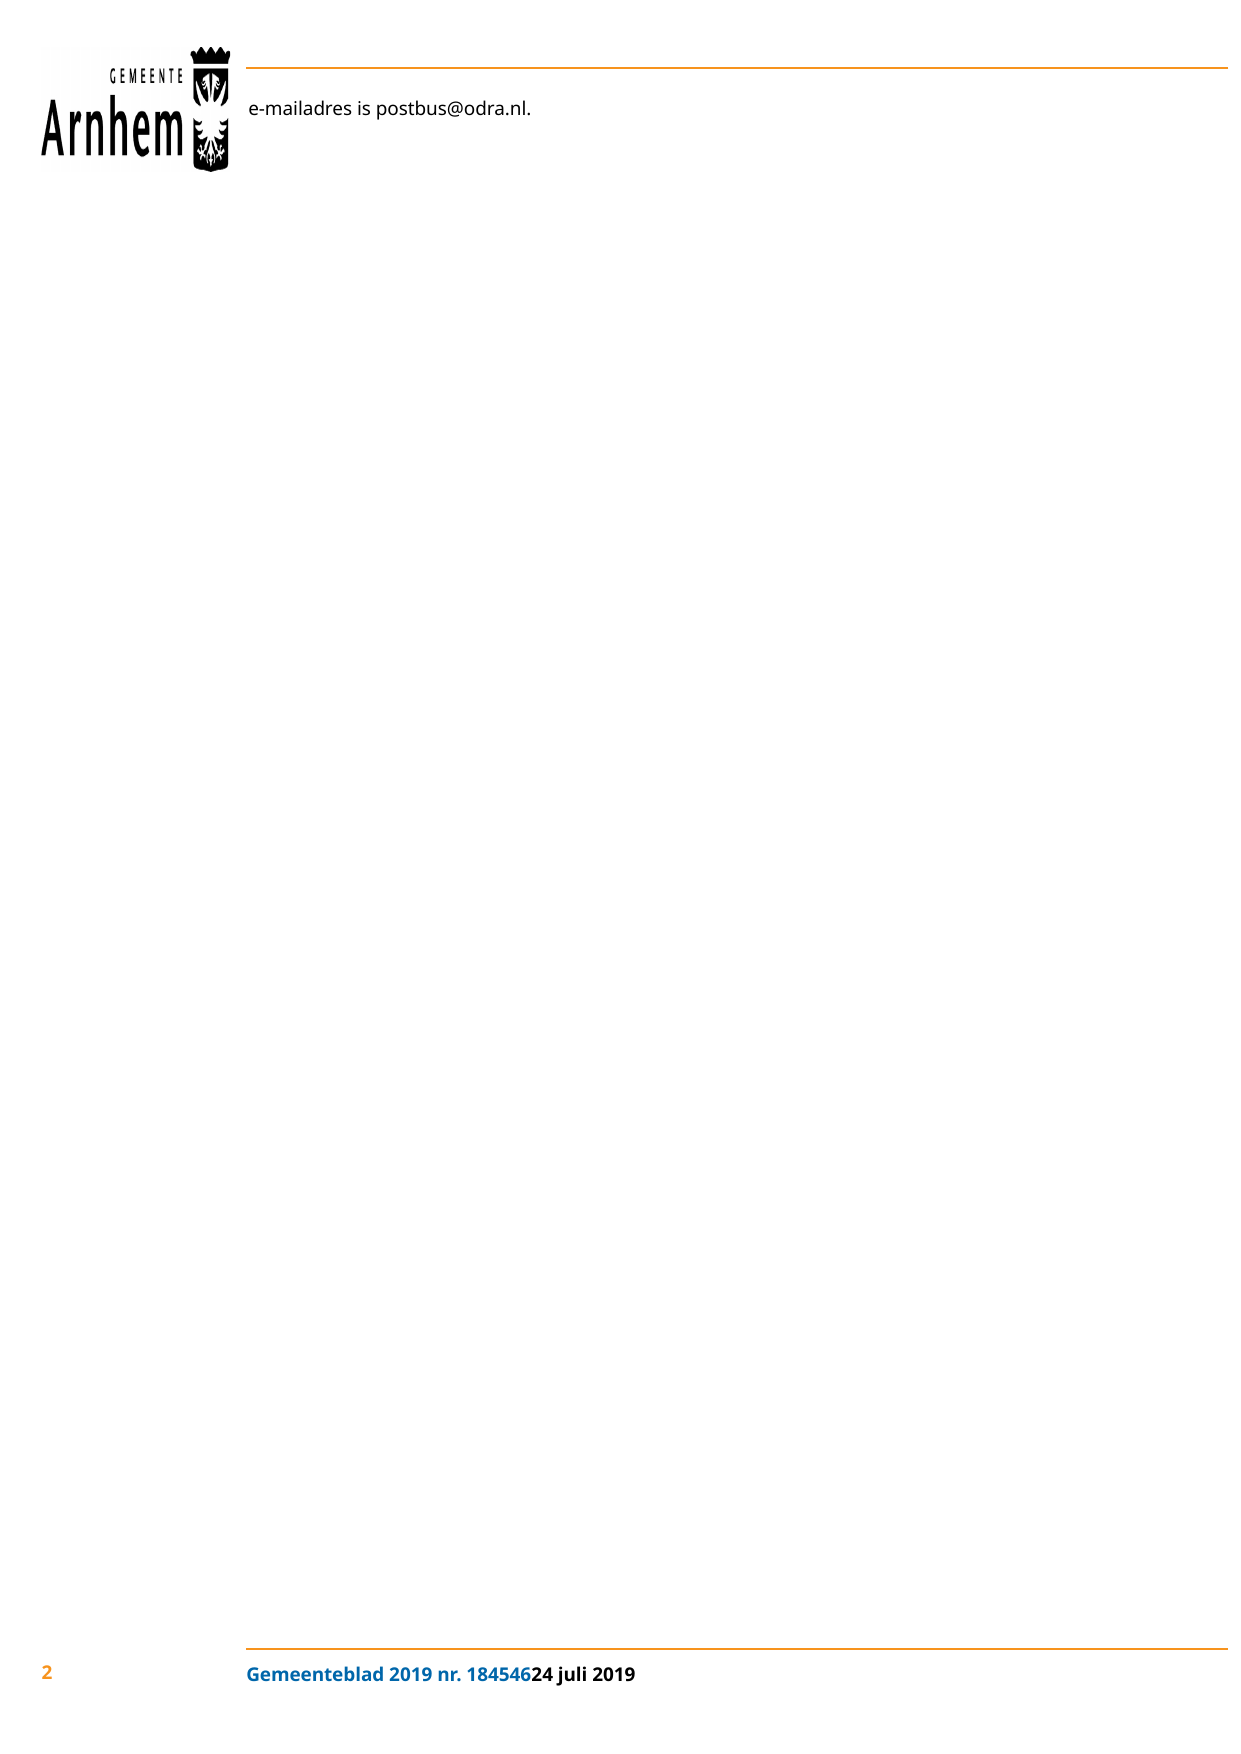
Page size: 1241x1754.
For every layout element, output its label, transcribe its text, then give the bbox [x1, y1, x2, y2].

text e-mailadres is postbus@odra.nl. [248, 95, 1152, 121]
picture [41, 47, 231, 172]
